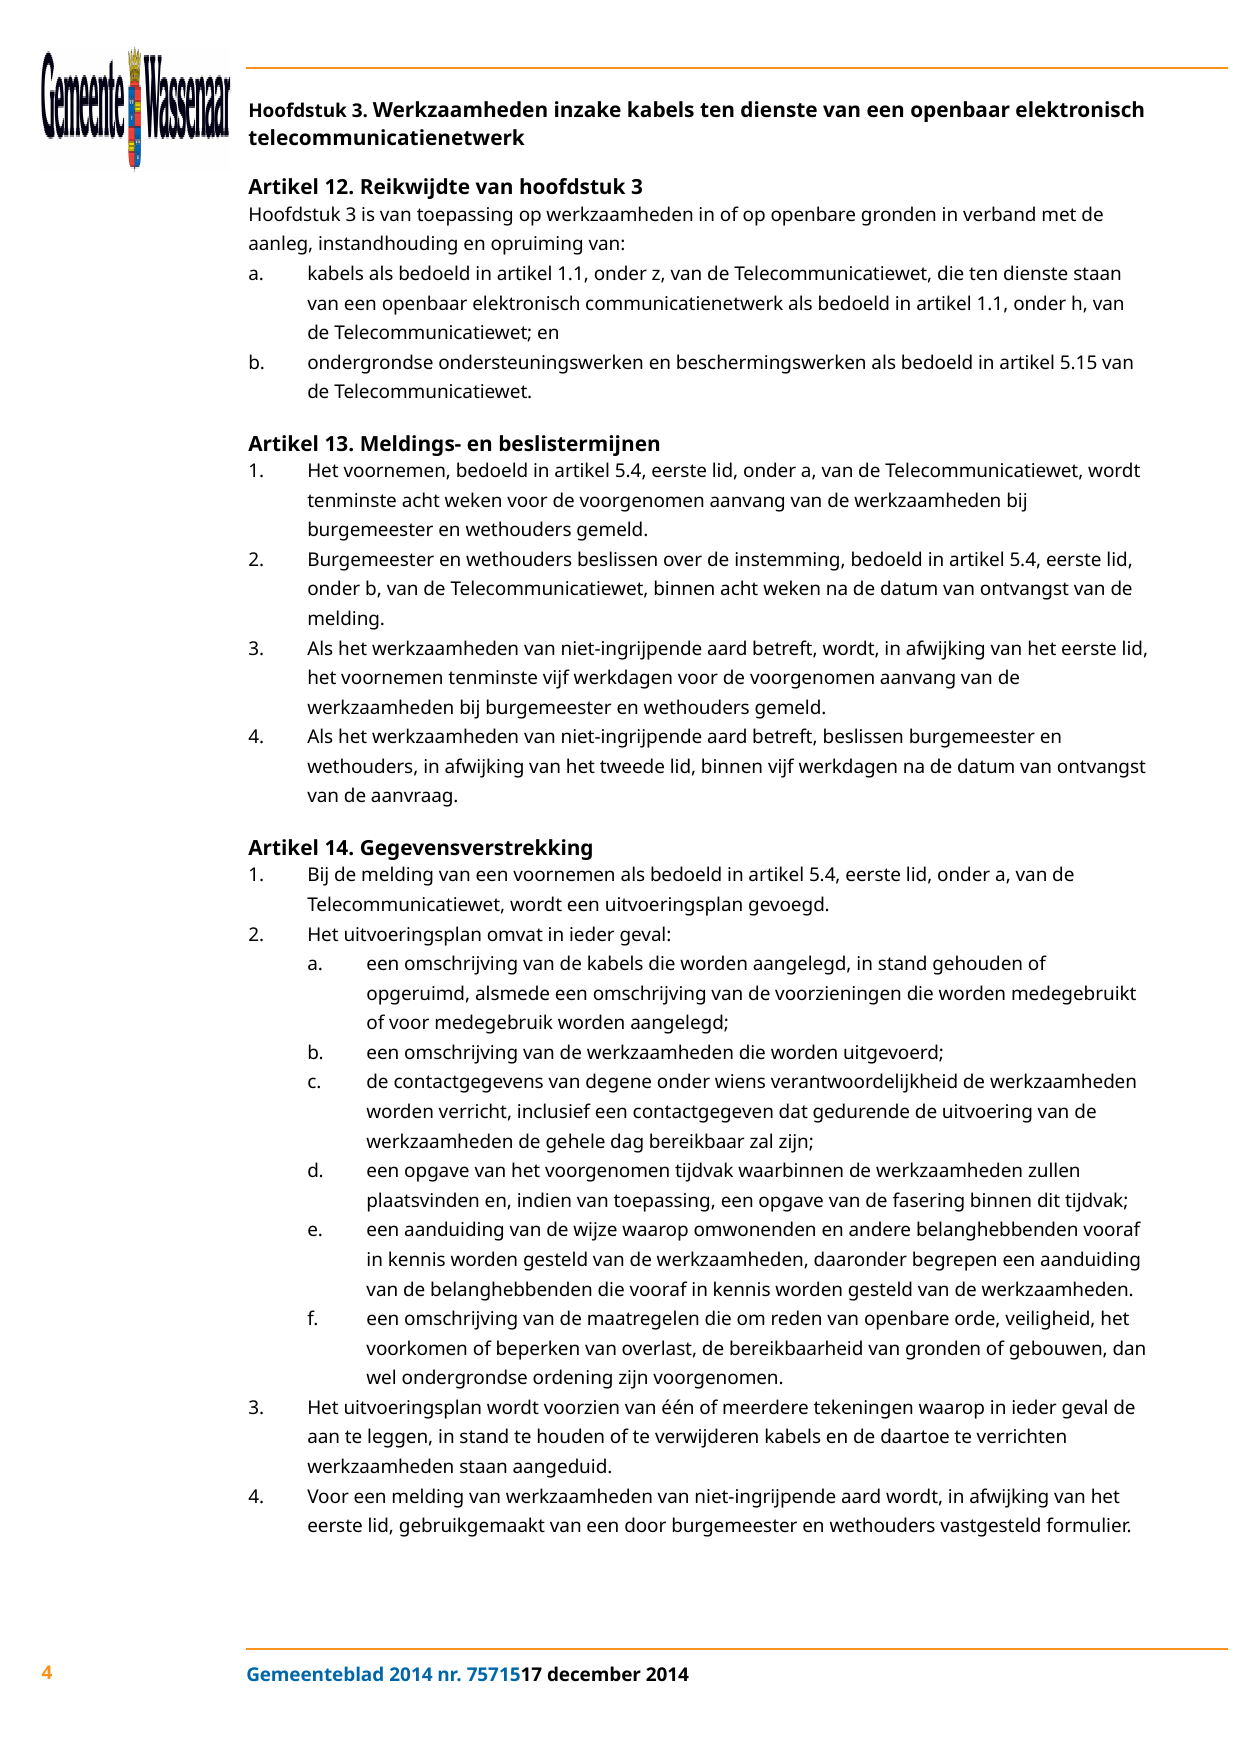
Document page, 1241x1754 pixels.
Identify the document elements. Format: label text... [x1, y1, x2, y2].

list een omschrijving van de kabels die worden aangelegd, in stand gehouden of opgeruimd, alsmede een omschrijving van de voorzieningen die worden medegebruikt of voor medegebruik worden aangelegd; [307, 950, 1152, 1035]
list ondergrondse ondersteuningswerken en beschermingswerken als bedoeld in artikel 5.15 van de Telecommunicatiewet. [248, 349, 1152, 404]
text Hoofdstuk 3 is van toepassing op werkzaamheden in of op openbare gronden in verband met de aanleg, instandhouding en opruiming van: [248, 201, 1152, 256]
list een aanduiding van de wijze waarop omwonenden en andere belanghebbenden vooraf in kennis worden gesteld van de werkzaamheden, daaronder begrepen een aanduiding van de belanghebbenden die vooraf in kennis worden gesteld van de werkzaamheden. [307, 1217, 1152, 1301]
list Het uitvoeringsplan wordt voorzien van één of meerdere tekeningen waarop in ieder geval de aan te leggen, in stand te houden of te verwijderen kabels en de daartoe te verrichten werkzaamheden staan aangeduid. [248, 1394, 1152, 1479]
list Als het werkzaamheden van niet-ingrijpende aard betreft, wordt, in afwijking van het eerste lid, het voornemen tenminste vijf werkdagen voor de voorgenomen aanvang van de werkzaamheden bij burgemeester en wethouders gemeld. [248, 635, 1152, 720]
text Hoofdstuk 3. Werkzaamheden inzake kabels ten dienste van een openbaar elektronisch telecommunicatienetwerk [248, 95, 1152, 152]
list een omschrijving van de werkzaamheden die worden uitgevoerd; [307, 1039, 1152, 1065]
list Burgemeester en wethouders beslissen over de instemming, bedoeld in artikel 5.4, eerste lid, onder b, van de Telecommunicatiewet, binnen acht weken na de datum van ontvangst van de melding. [248, 546, 1152, 631]
list Bij de melding van een voornemen als bedoeld in artikel 5.4, eerste lid, onder a, van de Telecommunicatiewet, wordt een uitvoeringsplan gevoegd. [248, 862, 1152, 917]
list Voor een melding van werkzaamheden van niet-ingrijpende aard wordt, in afwijking van het eerste lid, gebruikgemaakt van een door burgemeester en wethouders vastgesteld formulier. [248, 1483, 1152, 1538]
list kabels als bedoeld in artikel 1.1, onder z, van de Telecommunicatiewet, die ten dienste staan van een openbaar elektronisch communicatienetwerk als bedoeld in artikel 1.1, onder h, van de Telecommunicatiewet; en [248, 260, 1152, 345]
list de contactgegevens van degene onder wiens verantwoordelijkheid de werkzaamheden worden verricht, inclusief een contactgegeven dat gedurende de uitvoering van de werkzaamheden de gehele dag bereikbaar zal zijn; [307, 1069, 1152, 1153]
picture [41, 47, 231, 172]
text Artikel 14. Gegevensverstrekking [248, 833, 1152, 862]
text Artikel 12. Reikwijdte van hoofdstuk 3 [248, 172, 1152, 201]
text Artikel 13. Meldings- en beslistermijnen [248, 429, 1152, 457]
list Het uitvoeringsplan omvat in ieder geval: [248, 921, 1152, 946]
list Het voornemen, bedoeld in artikel 5.4, eerste lid, onder a, van de Telecommunicatiewet, wordt tenminste acht weken voor de voorgenomen aanvang van de werkzaamheden bij burgemeester en wethouders gemeld. [248, 457, 1152, 542]
list Als het werkzaamheden van niet-ingrijpende aard betreft, beslissen burgemeester en wethouders, in afwijking van het tweede lid, binnen vijf werkdagen na de datum van ontvangst van de aanvraag. [248, 723, 1152, 808]
list een omschrijving van de maatregelen die om reden van openbare orde, veiligheid, het voorkomen of beperken van overlast, de bereikbaarheid van gronden of gebouwen, dan wel ondergrondse ordening zijn voorgenomen. [307, 1305, 1152, 1390]
list een opgave van het voorgenomen tijdvak waarbinnen de werkzaamheden zullen plaatsvinden en, indien van toepassing, een opgave van de fasering binnen dit tijdvak; [307, 1157, 1152, 1213]
